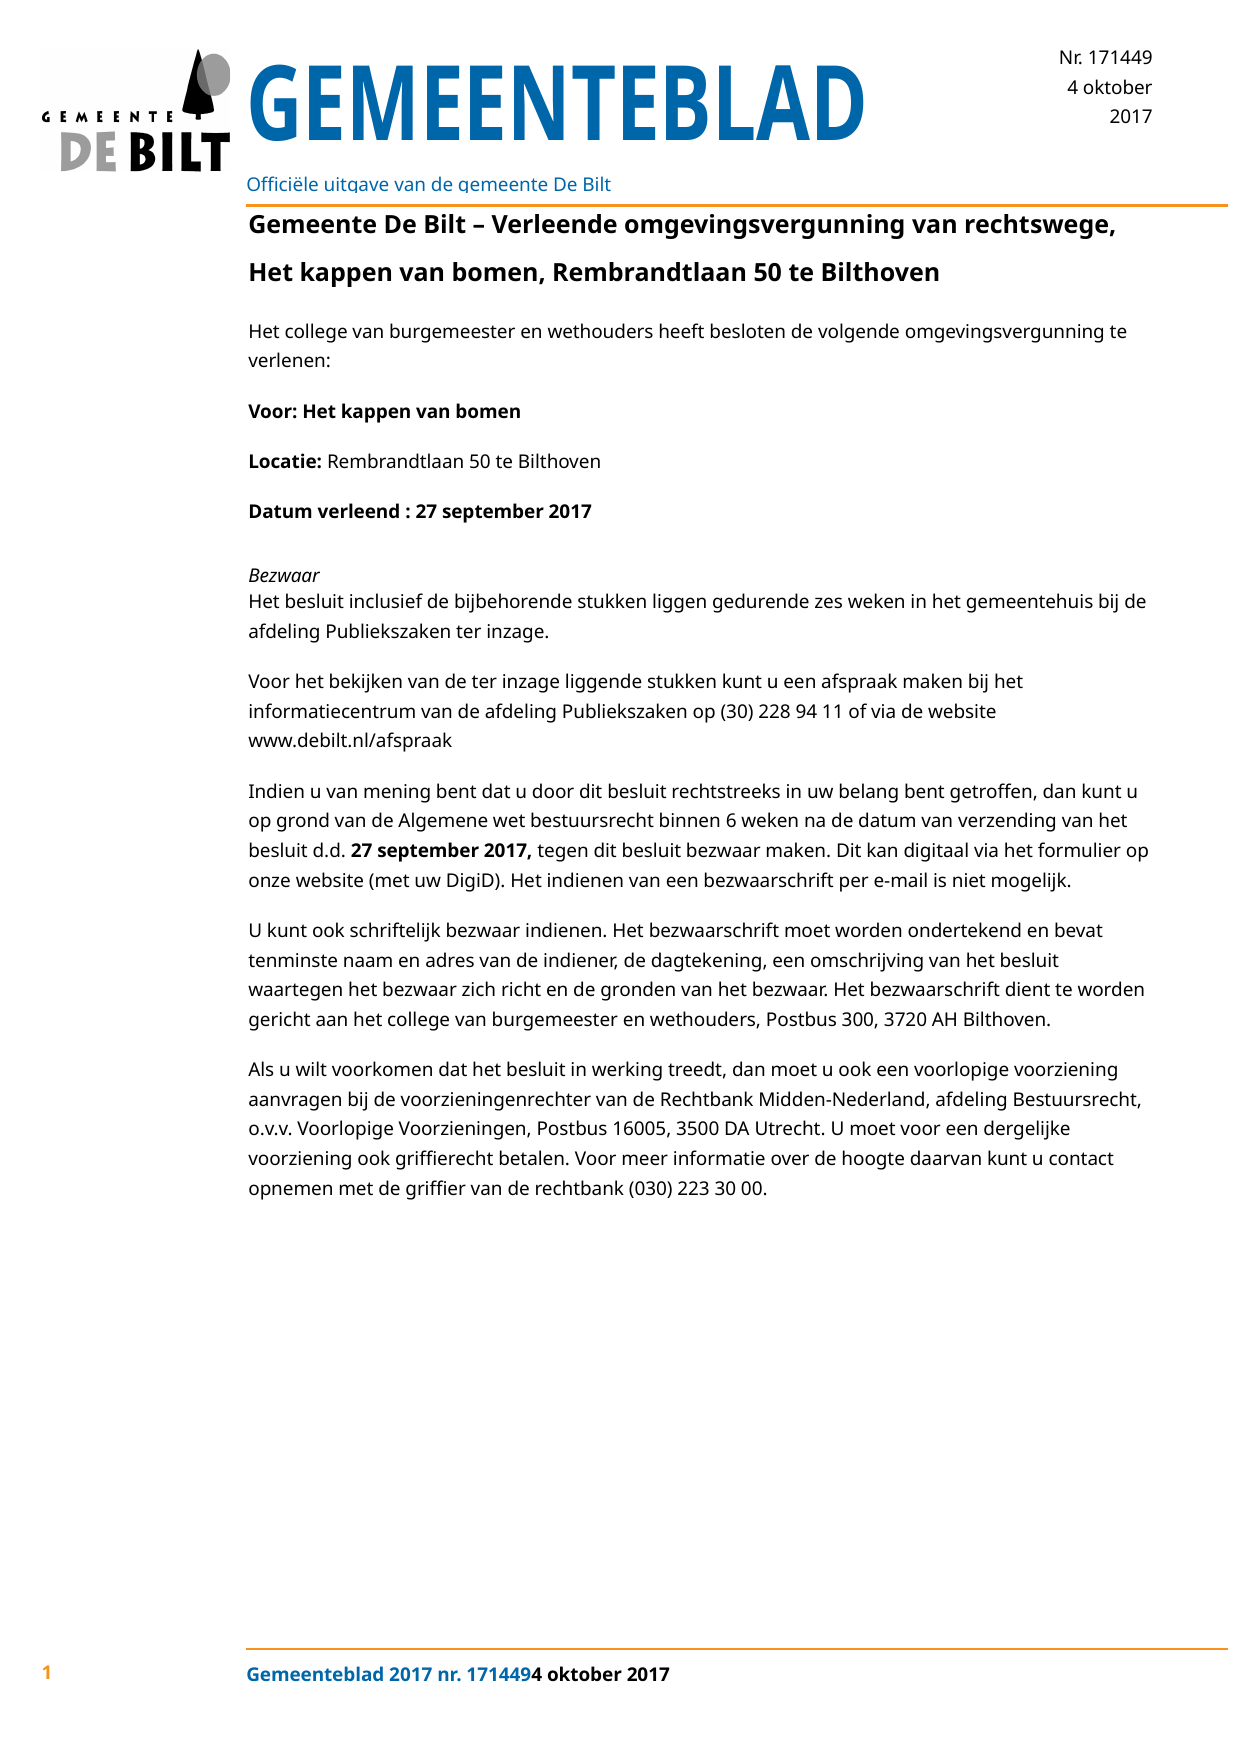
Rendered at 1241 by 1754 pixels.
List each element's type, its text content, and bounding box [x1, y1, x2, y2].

text Voor het bekijken van de ter inzage liggende stukken kunt u een afspraak maken bij het informatiecentrum van de afdeling Publiekszaken op (30) 228 94 11 of via de website www.debilt.nl/afspraak [248, 668, 1152, 753]
text Voor: Het kappen van bomen [248, 398, 1152, 424]
text Locatie: Rembrandtlaan 50 te Bilthoven [248, 448, 1152, 474]
text Gemeente De Bilt – Verleende omgevingsvergunning van rechtswege, Het kappen van bomen, Rembrandtlaan 50 te Bilthoven [248, 207, 1152, 288]
text Bezwaar [248, 563, 1152, 588]
picture [41, 47, 231, 172]
text Datum verleend : 27 september 2017 [248, 499, 1152, 524]
text Het college van burgemeester en wethouders heeft besloten de volgende omgevingsvergunning te verlenen: [248, 318, 1152, 373]
text Indien u van mening bent dat u door dit besluit rechtstreeks in uw belang bent getroffen, dan kunt u op grond van de Algemene wet bestuursrecht binnen 6 weken na de datum van verzending van het besluit d.d. 27 september 2017, tegen dit besluit bezwaar maken. Dit kan digitaal via het formulier op onze website (met uw DigiD). Het indienen van een bezwaarschrift per e-mail is niet mogelijk. [248, 778, 1152, 892]
text U kunt ook schriftelijk bezwaar indienen. Het bezwaarschrift moet worden ondertekend en bevat tenminste naam en adres van de indiener, de dagtekening, een omschrijving van het besluit waartegen het bezwaar zich richt en de gronden van het bezwaar. Het bezwaarschrift dient te worden gericht aan het college van burgemeester en wethouders, Postbus 300, 3720 AH Bilthoven. [248, 917, 1152, 1032]
text Als u wilt voorkomen dat het besluit in werking treedt, dan moet u ook een voorlopige voorziening aanvragen bij de voorzieningenrechter van de Rechtbank Midden-Nederland, afdeling Bestuursrecht, o.v.v. Voorlopige Voorzieningen, Postbus 16005, 3500 DA Utrecht. U moet voor een dergelijke voorziening ook griffierecht betalen. Voor meer informatie over de hoogte daarvan kunt u contact opnemen met de griffier van de rechtbank (030) 223 30 00. [248, 1056, 1152, 1200]
text Het besluit inclusief de bijbehorende stukken liggen gedurende zes weken in het gemeentehuis bij de afdeling Publiekszaken ter inzage. [248, 588, 1152, 644]
